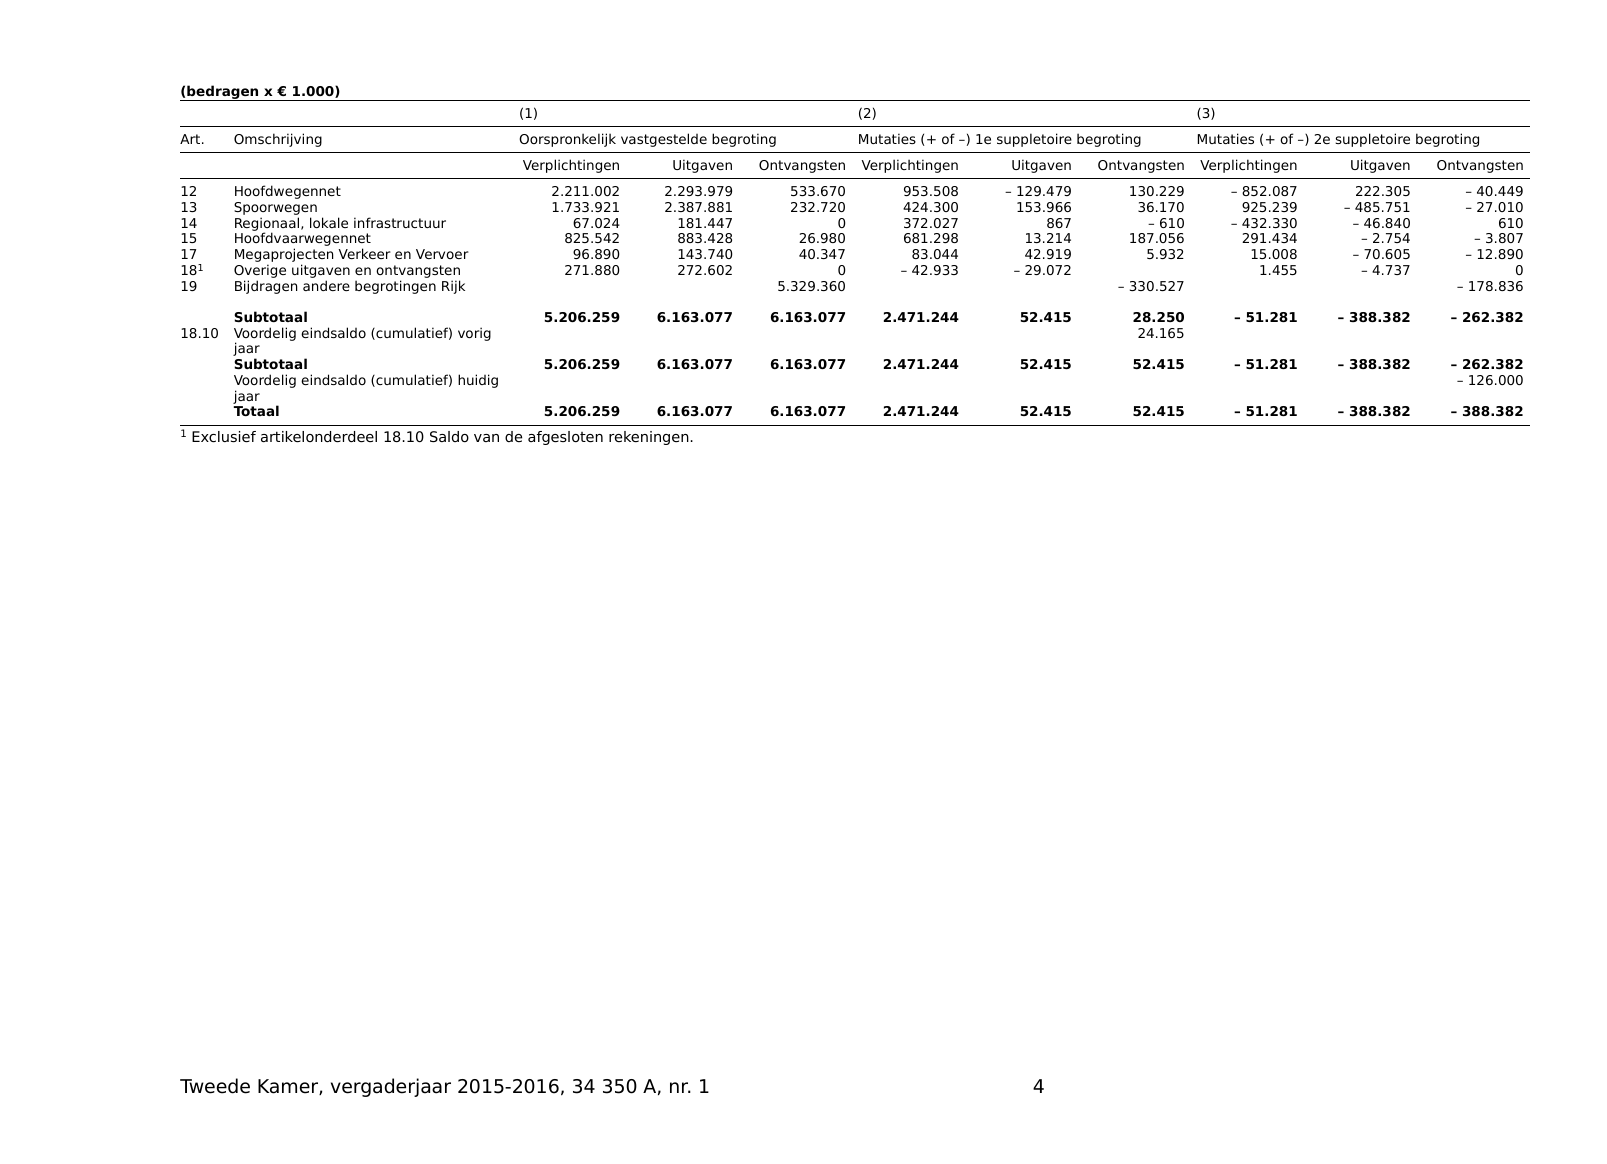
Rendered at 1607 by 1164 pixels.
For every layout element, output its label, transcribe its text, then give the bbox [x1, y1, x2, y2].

table_cell – 51.281 [1191, 404, 1303, 424]
table_cell 925.239 [1191, 200, 1303, 215]
table_cell 6.163.077 [626, 310, 739, 326]
table_cell [965, 326, 1078, 357]
table_cell 6.163.077 [626, 404, 739, 424]
table_cell [180, 294, 228, 310]
table_cell 28.250 [1078, 310, 1191, 326]
table_cell 1.455 [1191, 263, 1303, 278]
table_cell [1191, 294, 1303, 310]
table_cell – 610 [1078, 215, 1191, 231]
table_cell Subtotaal [228, 357, 513, 373]
table_cell [1304, 373, 1416, 404]
table_cell 533.670 [739, 179, 852, 200]
table_cell 953.508 [852, 179, 965, 200]
table_cell Hoofdwegennet [228, 179, 513, 200]
table_cell 130.229 [1078, 179, 1191, 200]
table_cell 271.880 [513, 263, 626, 278]
table_cell – 178.836 [1416, 278, 1529, 294]
table_cell [1191, 373, 1303, 404]
table_cell 6.163.077 [739, 357, 852, 373]
table_cell 15 [180, 231, 228, 247]
table_cell [1078, 373, 1191, 404]
table_cell [852, 373, 965, 404]
table_cell [852, 278, 965, 294]
table_cell [1078, 294, 1191, 310]
table_cell – 388.382 [1304, 357, 1416, 373]
table_cell [739, 373, 852, 404]
table_cell Mutaties (+ of –) 1e suppletoire begroting [852, 127, 1191, 152]
table_cell 272.602 [626, 263, 739, 278]
table_cell – 51.281 [1191, 310, 1303, 326]
table_cell 143.740 [626, 247, 739, 263]
table_cell 0 [1416, 263, 1529, 278]
table_cell 52.415 [965, 404, 1078, 424]
table_cell [852, 326, 965, 357]
table_cell – 388.382 [1304, 310, 1416, 326]
table_cell Mutaties (+ of –) 2e suppletoire begroting [1191, 127, 1529, 152]
table_cell 6.163.077 [626, 357, 739, 373]
table_cell Bijdragen andere begrotingen Rijk [228, 278, 513, 294]
table_cell – 42.933 [852, 263, 965, 278]
table_cell – 262.382 [1416, 310, 1529, 326]
table_cell [180, 310, 228, 326]
table_cell 52.415 [965, 310, 1078, 326]
table_cell (2) [852, 101, 1191, 126]
table_cell 2.387.881 [626, 200, 739, 215]
table_cell [180, 373, 228, 404]
table_cell (3) [1191, 101, 1529, 126]
table_cell [228, 101, 513, 126]
table_cell Totaal [228, 404, 513, 424]
table_cell 6.163.077 [739, 310, 852, 326]
table_cell 5.329.360 [739, 278, 852, 294]
table_cell Oorspronkelijk vastgestelde begroting [513, 127, 852, 152]
table_cell [1304, 278, 1416, 294]
table_cell [513, 294, 626, 310]
table_cell [626, 294, 739, 310]
table_cell Omschrijving [228, 127, 513, 152]
table_cell [513, 373, 626, 404]
table_cell Subtotaal [228, 310, 513, 326]
table_cell 6.163.077 [739, 404, 852, 424]
table_cell 12 [180, 179, 228, 200]
table_cell 26.980 [739, 231, 852, 247]
table_cell 181.447 [626, 215, 739, 231]
table_cell – 388.382 [1304, 404, 1416, 424]
table_cell [1078, 263, 1191, 278]
table_cell [180, 357, 228, 373]
table_cell 5.206.259 [513, 310, 626, 326]
table_cell – 129.479 [965, 179, 1078, 200]
table_cell [228, 153, 513, 178]
table_header (bedragen x € 1.000) [180, 84, 1529, 100]
table_cell 67.024 [513, 215, 626, 231]
table_cell Ontvangsten [1416, 153, 1529, 178]
table_cell 14 [180, 215, 228, 231]
table_cell 825.542 [513, 231, 626, 247]
table_cell – 29.072 [965, 263, 1078, 278]
table_cell – 2.754 [1304, 231, 1416, 247]
table_cell 181 [180, 263, 228, 278]
table_cell – 46.840 [1304, 215, 1416, 231]
table_cell Uitgaven [626, 153, 739, 178]
table_cell – 262.382 [1416, 357, 1529, 373]
table_cell [1304, 294, 1416, 310]
table_cell Voordelig eindsaldo (cumulatief) vorig jaar [228, 326, 513, 357]
table_cell – 3.807 [1416, 231, 1529, 247]
table_cell [626, 278, 739, 294]
table_cell 18.10 [180, 326, 228, 357]
table_cell 1 Exclusief artikelonderdeel 18.10 Saldo van de afgesloten rekeningen. [180, 426, 1529, 445]
table_cell – 51.281 [1191, 357, 1303, 373]
table_cell 883.428 [626, 231, 739, 247]
table_cell [965, 373, 1078, 404]
table_cell [626, 326, 739, 357]
table_cell 83.044 [852, 247, 965, 263]
table_cell [1191, 278, 1303, 294]
table_cell – 388.382 [1416, 404, 1529, 424]
table_cell 5.932 [1078, 247, 1191, 263]
table_cell Uitgaven [1304, 153, 1416, 178]
table_cell [1191, 326, 1303, 357]
table_cell 15.008 [1191, 247, 1303, 263]
table_cell 0 [739, 263, 852, 278]
table_cell 19 [180, 278, 228, 294]
table_cell Hoofdvaarwegennet [228, 231, 513, 247]
table_cell 2.471.244 [852, 310, 965, 326]
table_cell – 852.087 [1191, 179, 1303, 200]
table_cell [1304, 326, 1416, 357]
table_cell 13.214 [965, 231, 1078, 247]
table_cell 610 [1416, 215, 1529, 231]
table_cell 2.471.244 [852, 357, 965, 373]
table_cell 52.415 [1078, 404, 1191, 424]
table_cell [1416, 294, 1529, 310]
table_cell Overige uitgaven en ontvangsten [228, 263, 513, 278]
table_cell 1.733.921 [513, 200, 626, 215]
table_cell 232.720 [739, 200, 852, 215]
table_cell [180, 404, 228, 424]
table_cell 13 [180, 200, 228, 215]
table_cell 52.415 [1078, 357, 1191, 373]
table_cell 0 [739, 215, 852, 231]
table_cell Regionaal, lokale infrastructuur [228, 215, 513, 231]
table_cell 5.206.259 [513, 404, 626, 424]
table_cell – 432.330 [1191, 215, 1303, 231]
table_cell 681.298 [852, 231, 965, 247]
table_cell Verplichtingen [513, 153, 626, 178]
table_cell – 330.527 [1078, 278, 1191, 294]
table_cell [513, 326, 626, 357]
table_cell 372.027 [852, 215, 965, 231]
table_cell 24.165 [1078, 326, 1191, 357]
table_cell – 40.449 [1416, 179, 1529, 200]
table_cell Verplichtingen [1191, 153, 1303, 178]
table_cell 52.415 [965, 357, 1078, 373]
table_cell – 12.890 [1416, 247, 1529, 263]
table_cell 291.434 [1191, 231, 1303, 247]
table_cell – 126.000 [1416, 373, 1529, 404]
table_cell [852, 294, 965, 310]
table_cell Megaprojecten Verkeer en Vervoer [228, 247, 513, 263]
table_cell [513, 278, 626, 294]
table_cell 17 [180, 247, 228, 263]
table_cell 2.471.244 [852, 404, 965, 424]
table_cell 36.170 [1078, 200, 1191, 215]
table_cell – 4.737 [1304, 263, 1416, 278]
table_cell Ontvangsten [1078, 153, 1191, 178]
table_cell [965, 278, 1078, 294]
table_cell 187.056 [1078, 231, 1191, 247]
table_cell [965, 294, 1078, 310]
table_cell Spoorwegen [228, 200, 513, 215]
table_cell (1) [513, 101, 852, 126]
table_cell Voordelig eindsaldo (cumulatief) huidig jaar [228, 373, 513, 404]
table_cell [1416, 326, 1529, 357]
table_cell [180, 101, 228, 126]
table_cell 42.919 [965, 247, 1078, 263]
table_cell 96.890 [513, 247, 626, 263]
table_cell 867 [965, 215, 1078, 231]
table_cell [228, 294, 513, 310]
table_cell 2.293.979 [626, 179, 739, 200]
table_cell – 485.751 [1304, 200, 1416, 215]
table_cell Uitgaven [965, 153, 1078, 178]
table_cell [626, 373, 739, 404]
table_cell Ontvangsten [739, 153, 852, 178]
table_cell 424.300 [852, 200, 965, 215]
table_cell 5.206.259 [513, 357, 626, 373]
table_cell [180, 153, 228, 178]
table_cell Verplichtingen [852, 153, 965, 178]
table_cell – 27.010 [1416, 200, 1529, 215]
table_cell 2.211.002 [513, 179, 626, 200]
table_cell 153.966 [965, 200, 1078, 215]
table_cell [739, 326, 852, 357]
table_cell – 70.605 [1304, 247, 1416, 263]
table_cell 222.305 [1304, 179, 1416, 200]
table_cell [739, 294, 852, 310]
table_cell 40.347 [739, 247, 852, 263]
table_cell Art. [180, 127, 228, 152]
